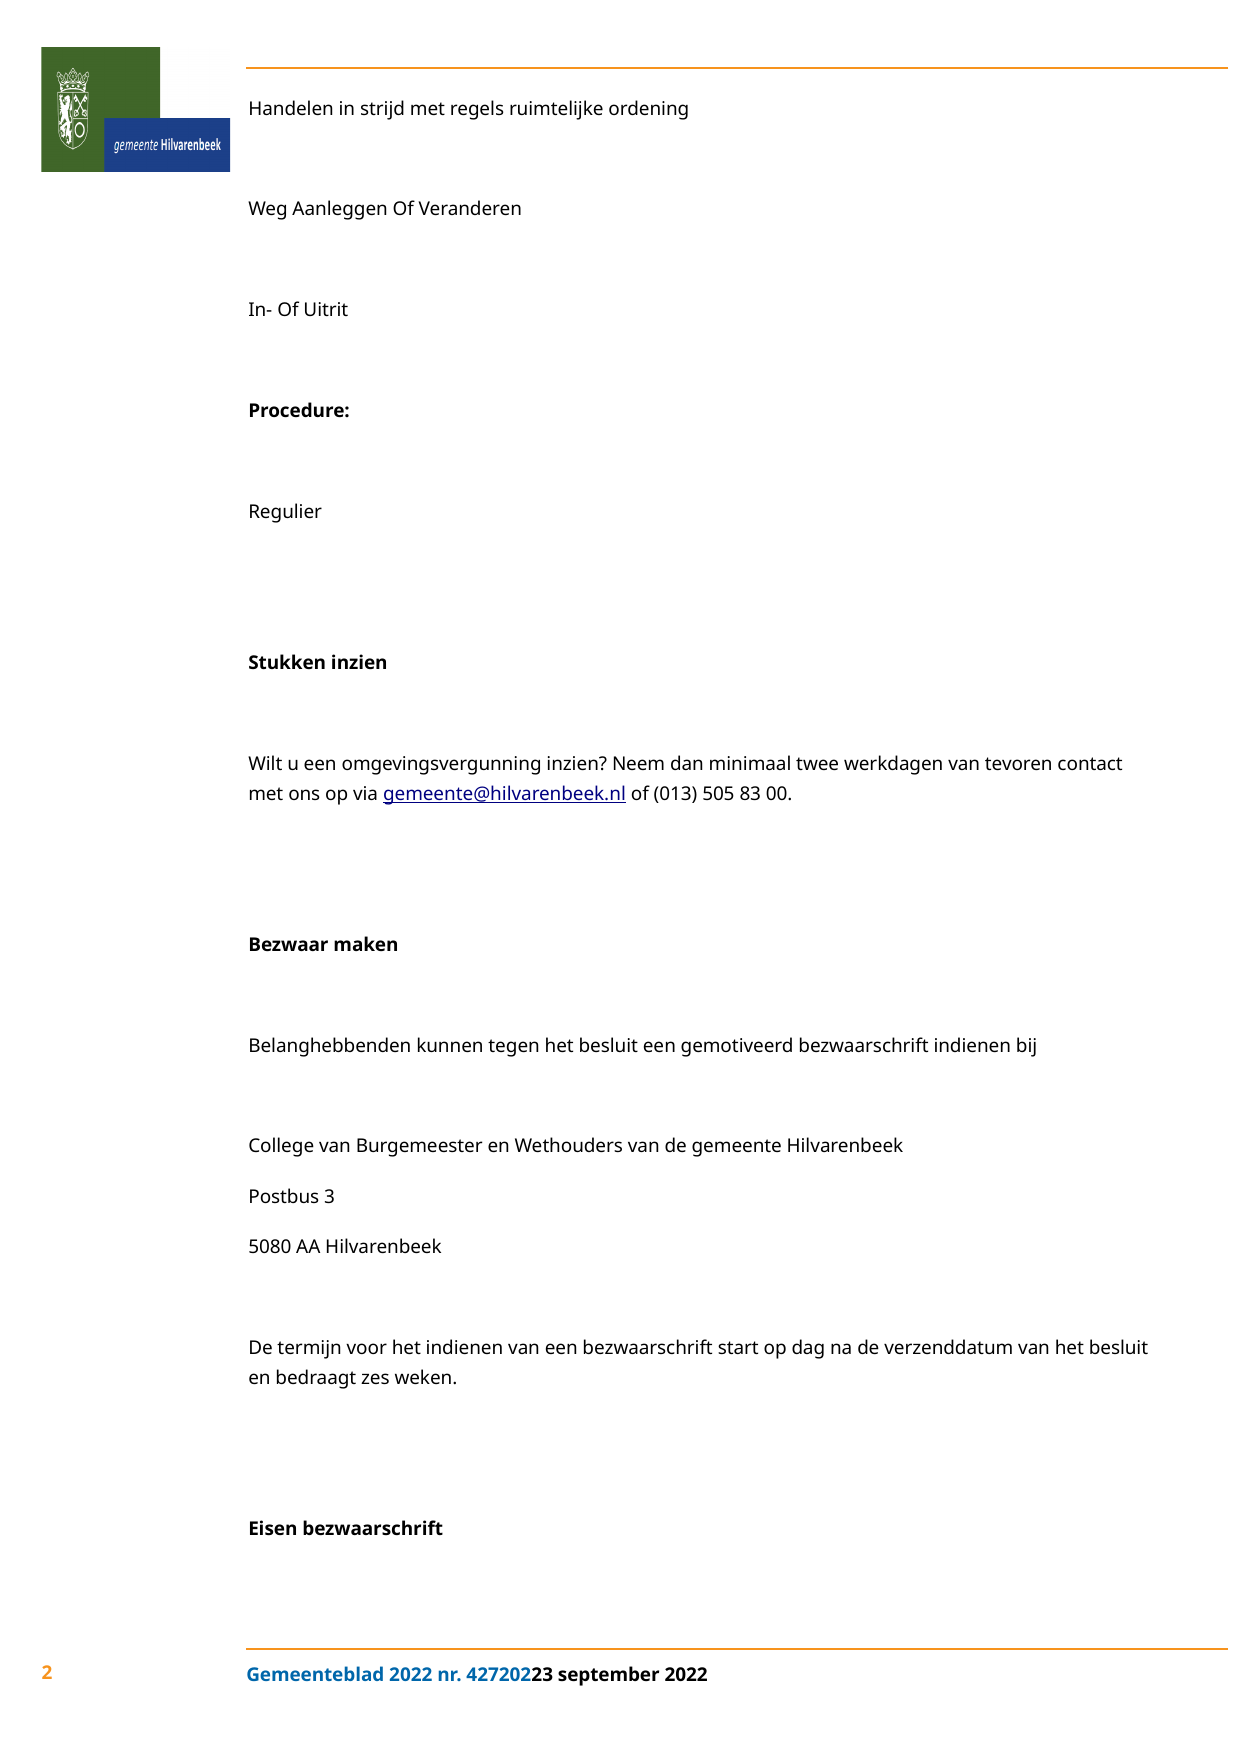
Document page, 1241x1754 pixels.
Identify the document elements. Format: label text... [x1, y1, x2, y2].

text Procedure: [248, 397, 1152, 423]
text Postbus 3 [248, 1183, 1152, 1209]
text De termijn voor het indienen van een bezwaarschrift start op dag na de verzenddatum van het besluit en bedraagt zes weken. [248, 1334, 1152, 1390]
text College van Burgemeester en Wethouders van de gemeente Hilvarenbeek [248, 1133, 1152, 1158]
text Wilt u een omgevingsvergunning inzien? Neem dan minimaal twee werkdagen van tevoren contact met ons op via gemeente@hilvarenbeek.nl of (013) 505 83 00. [248, 750, 1152, 806]
text Eisen bezwaarschrift [248, 1515, 1152, 1541]
picture [41, 47, 231, 172]
text Stukken inzien [248, 649, 1152, 675]
text Weg Aanleggen Of Veranderen [248, 196, 1152, 221]
text Regulier [248, 498, 1152, 524]
text Belanghebbenden kunnen tegen het besluit een gemotiveerd bezwaarschrift indienen bij [248, 1032, 1152, 1058]
text Bezwaar maken [248, 931, 1152, 957]
text Handelen in strijd met regels ruimtelijke ordening [248, 95, 1152, 121]
text 5080 AA Hilvarenbeek [248, 1233, 1152, 1259]
text In- Of Uitrit [248, 296, 1152, 322]
